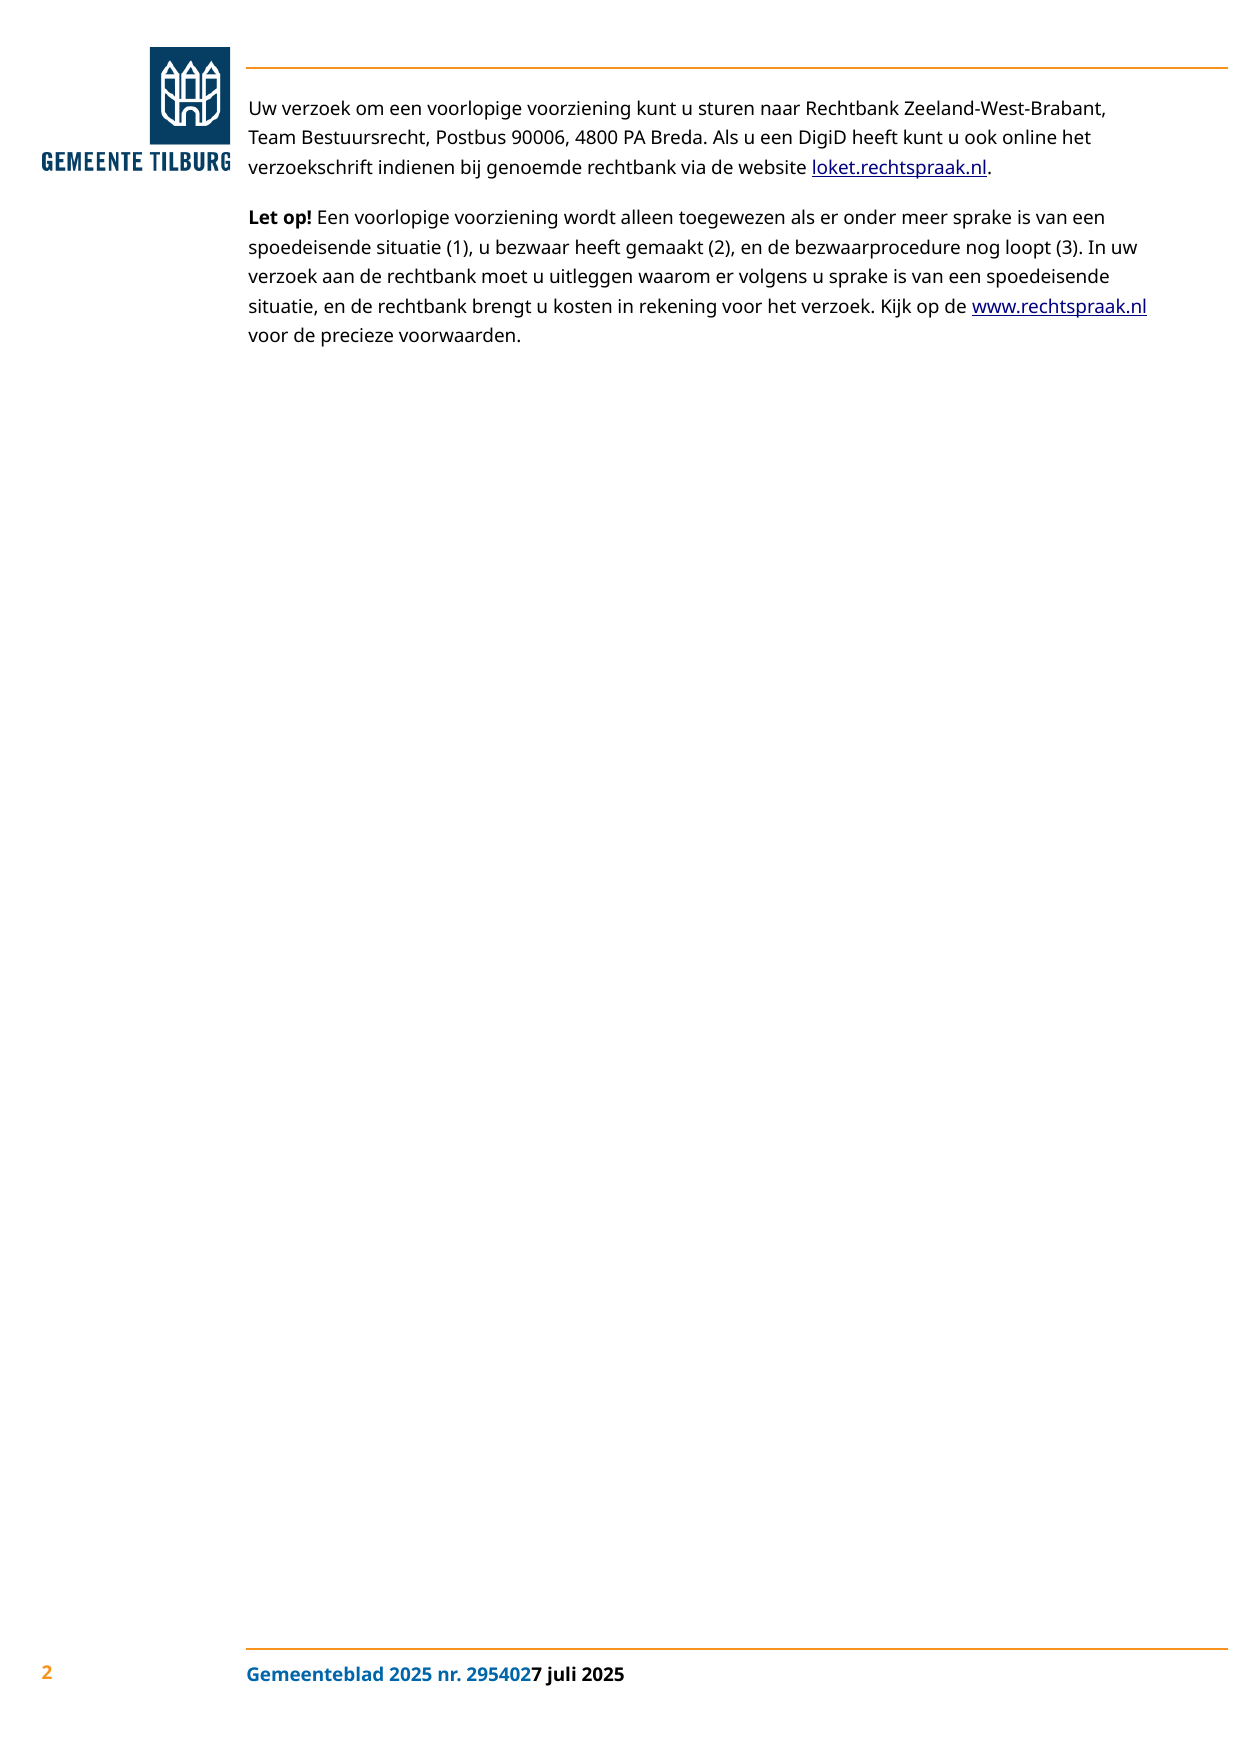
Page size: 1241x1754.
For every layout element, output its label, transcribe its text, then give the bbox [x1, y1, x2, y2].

picture [41, 47, 231, 172]
text Let op! Een voorlopige voorziening wordt alleen toegewezen als er onder meer sprake is van een spoedeisende situatie (1), u bezwaar heeft gemaakt (2), en de bezwaarprocedure nog loopt (3). In uw verzoek aan de rechtbank moet u uitleggen waarom er volgens u sprake is van een spoedeisende situatie, en de rechtbank brengt u kosten in rekening voor het verzoek. Kijk op de www.rechtspraak.nl voor de precieze voorwaarden. [248, 204, 1152, 348]
text Uw verzoek om een voorlopige voorziening kunt u sturen naar Rechtbank Zeeland-West-Brabant, Team Bestuursrecht, Postbus 90006, 4800 PA Breda. Als u een DigiD heeft kunt u ook online het verzoekschrift indienen bij genoemde rechtbank via de website loket.rechtspraak.nl. [248, 95, 1152, 180]
